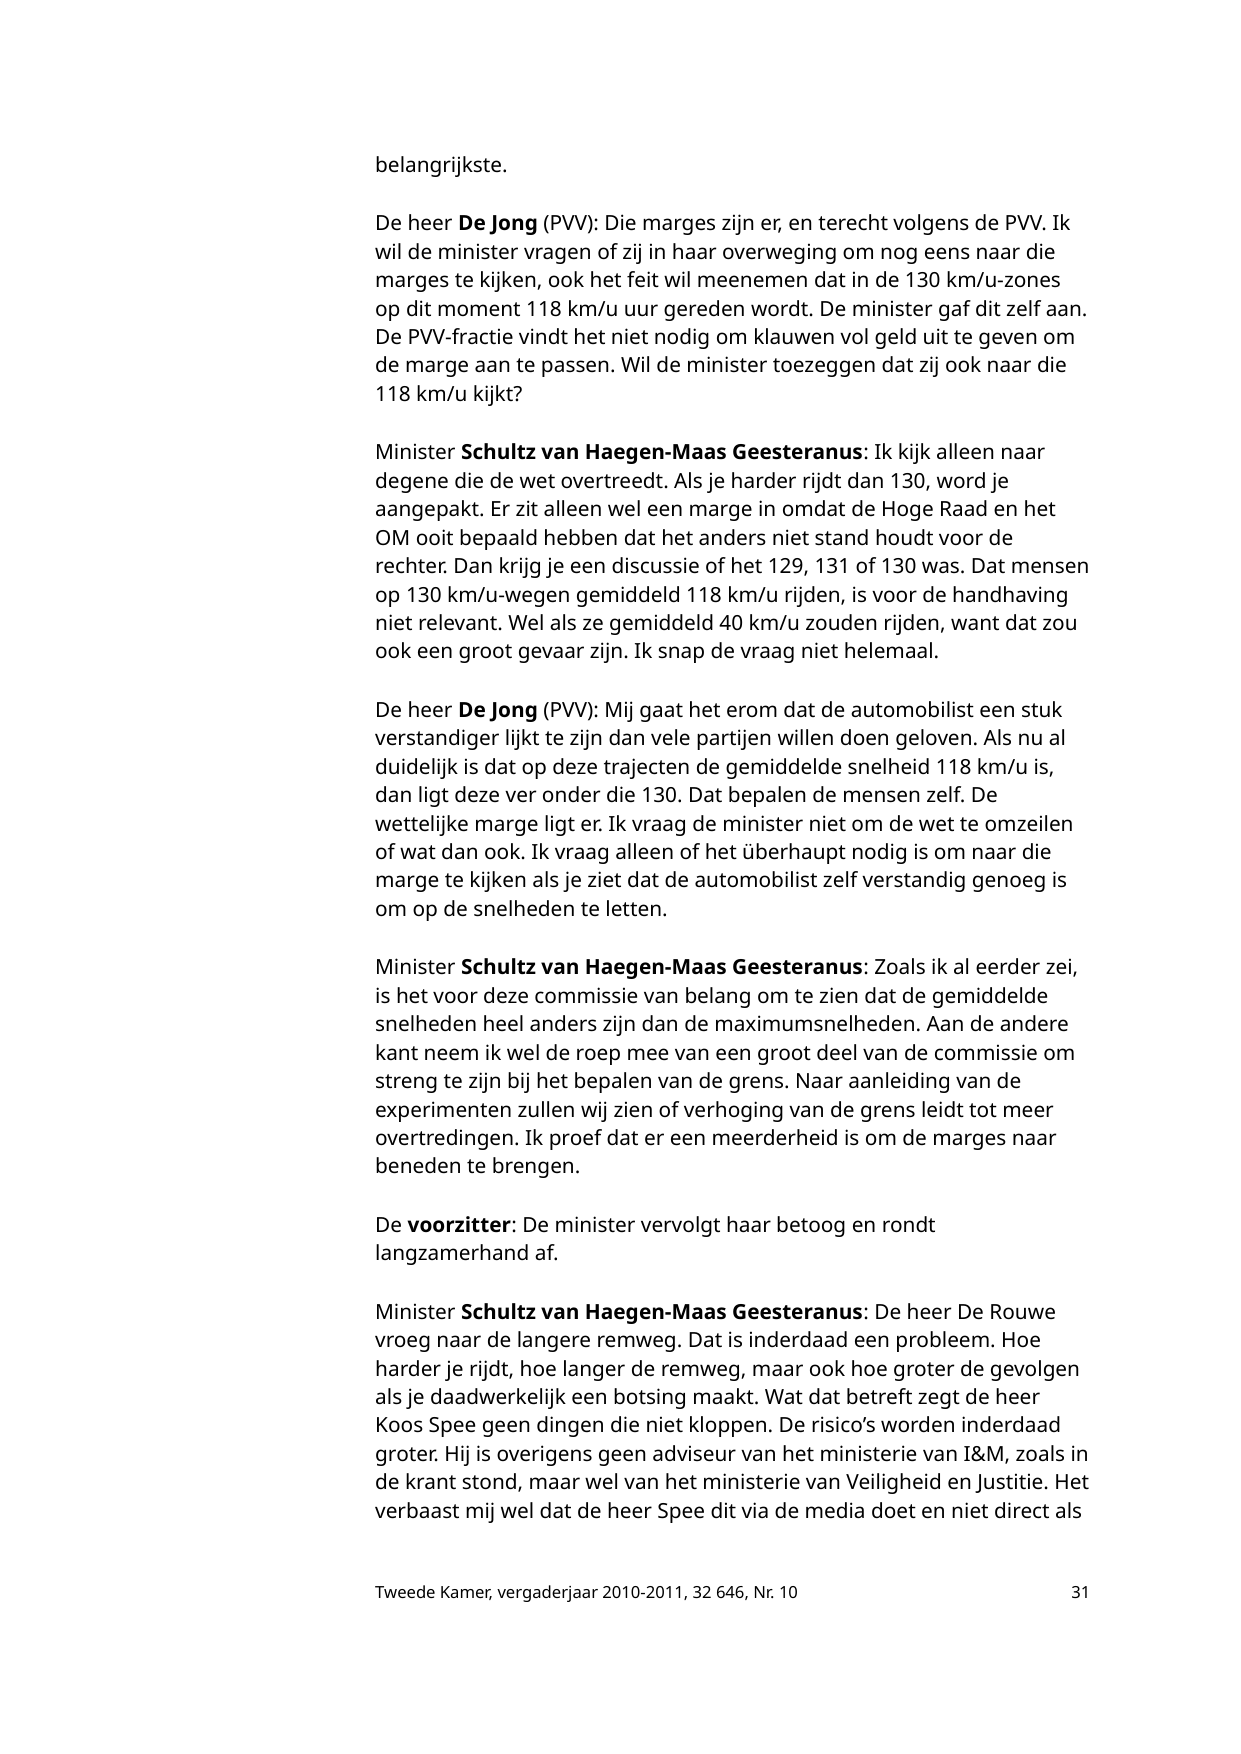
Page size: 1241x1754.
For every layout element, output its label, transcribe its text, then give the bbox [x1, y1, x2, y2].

text belangrijkste. [375, 150, 1090, 178]
text Minister Schultz van Haegen-Maas Geesteranus: De heer De Rouwe vroeg naar de langere remweg. Dat is inderdaad een probleem. Hoe harder je rijdt, hoe langer de remweg, maar ook hoe groter de gevolgen als je daadwerkelijk een botsing maakt. Wat dat betreft zegt de heer Koos Spee geen dingen die niet kloppen. De risico’s worden inderdaad groter. Hij is overigens geen adviseur van het ministerie van I&M, zoals in de krant stond, maar wel van het ministerie van Veiligheid en Justitie. Het verbaast mij wel dat de heer Spee dit via de media doet en niet direct als [375, 1297, 1090, 1524]
text De heer De Jong (PVV): Die marges zijn er, en terecht volgens de PVV. Ik wil de minister vragen of zij in haar overweging om nog eens naar die marges te kijken, ook het feit wil meenemen dat in de 130 km/u-zones op dit moment 118 km/u uur gereden wordt. De minister gaf dit zelf aan. De PVV-fractie vindt het niet nodig om klauwen vol geld uit te geven om de marge aan te passen. Wil de minister toezeggen dat zij ook naar die 118 km/u kijkt? [375, 208, 1090, 407]
text De voorzitter: De minister vervolgt haar betoog en rondt langzamerhand af. [375, 1210, 1090, 1267]
text Minister Schultz van Haegen-Maas Geesteranus: Zoals ik al eerder zei, is het voor deze commissie van belang om te zien dat de gemiddelde snelheden heel anders zijn dan de maximumsnelheden. Aan de andere kant neem ik wel de roep mee van een groot deel van de commissie om streng te zijn bij het bepalen van de grens. Naar aanleiding van de experimenten zullen wij zien of verhoging van de grens leidt tot meer overtredingen. Ik proef dat er een meerderheid is om de marges naar beneden te brengen. [375, 952, 1090, 1180]
text Minister Schultz van Haegen-Maas Geesteranus: Ik kijk alleen naar degene die de wet overtreedt. Als je harder rijdt dan 130, word je aangepakt. Er zit alleen wel een marge in omdat de Hoge Raad en het OM ooit bepaald hebben dat het anders niet stand houdt voor de rechter. Dan krijg je een discussie of het 129, 131 of 130 was. Dat mensen op 130 km/u-wegen gemiddeld 118 km/u rijden, is voor de handhaving niet relevant. Wel als ze gemiddeld 40 km/u zouden rijden, want dat zou ook een groot gevaar zijn. Ik snap de vraag niet helemaal. [375, 437, 1090, 665]
text De heer De Jong (PVV): Mij gaat het erom dat de automobilist een stuk verstandiger lijkt te zijn dan vele partijen willen doen geloven. Als nu al duidelijk is dat op deze trajecten de gemiddelde snelheid 118 km/u is, dan ligt deze ver onder die 130. Dat bepalen de mensen zelf. De wettelijke marge ligt er. Ik vraag de minister niet om de wet te omzeilen of wat dan ook. Ik vraag alleen of het überhaupt nodig is om naar die marge te kijken als je ziet dat de automobilist zelf verstandig genoeg is om op de snelheden te letten. [375, 695, 1090, 922]
